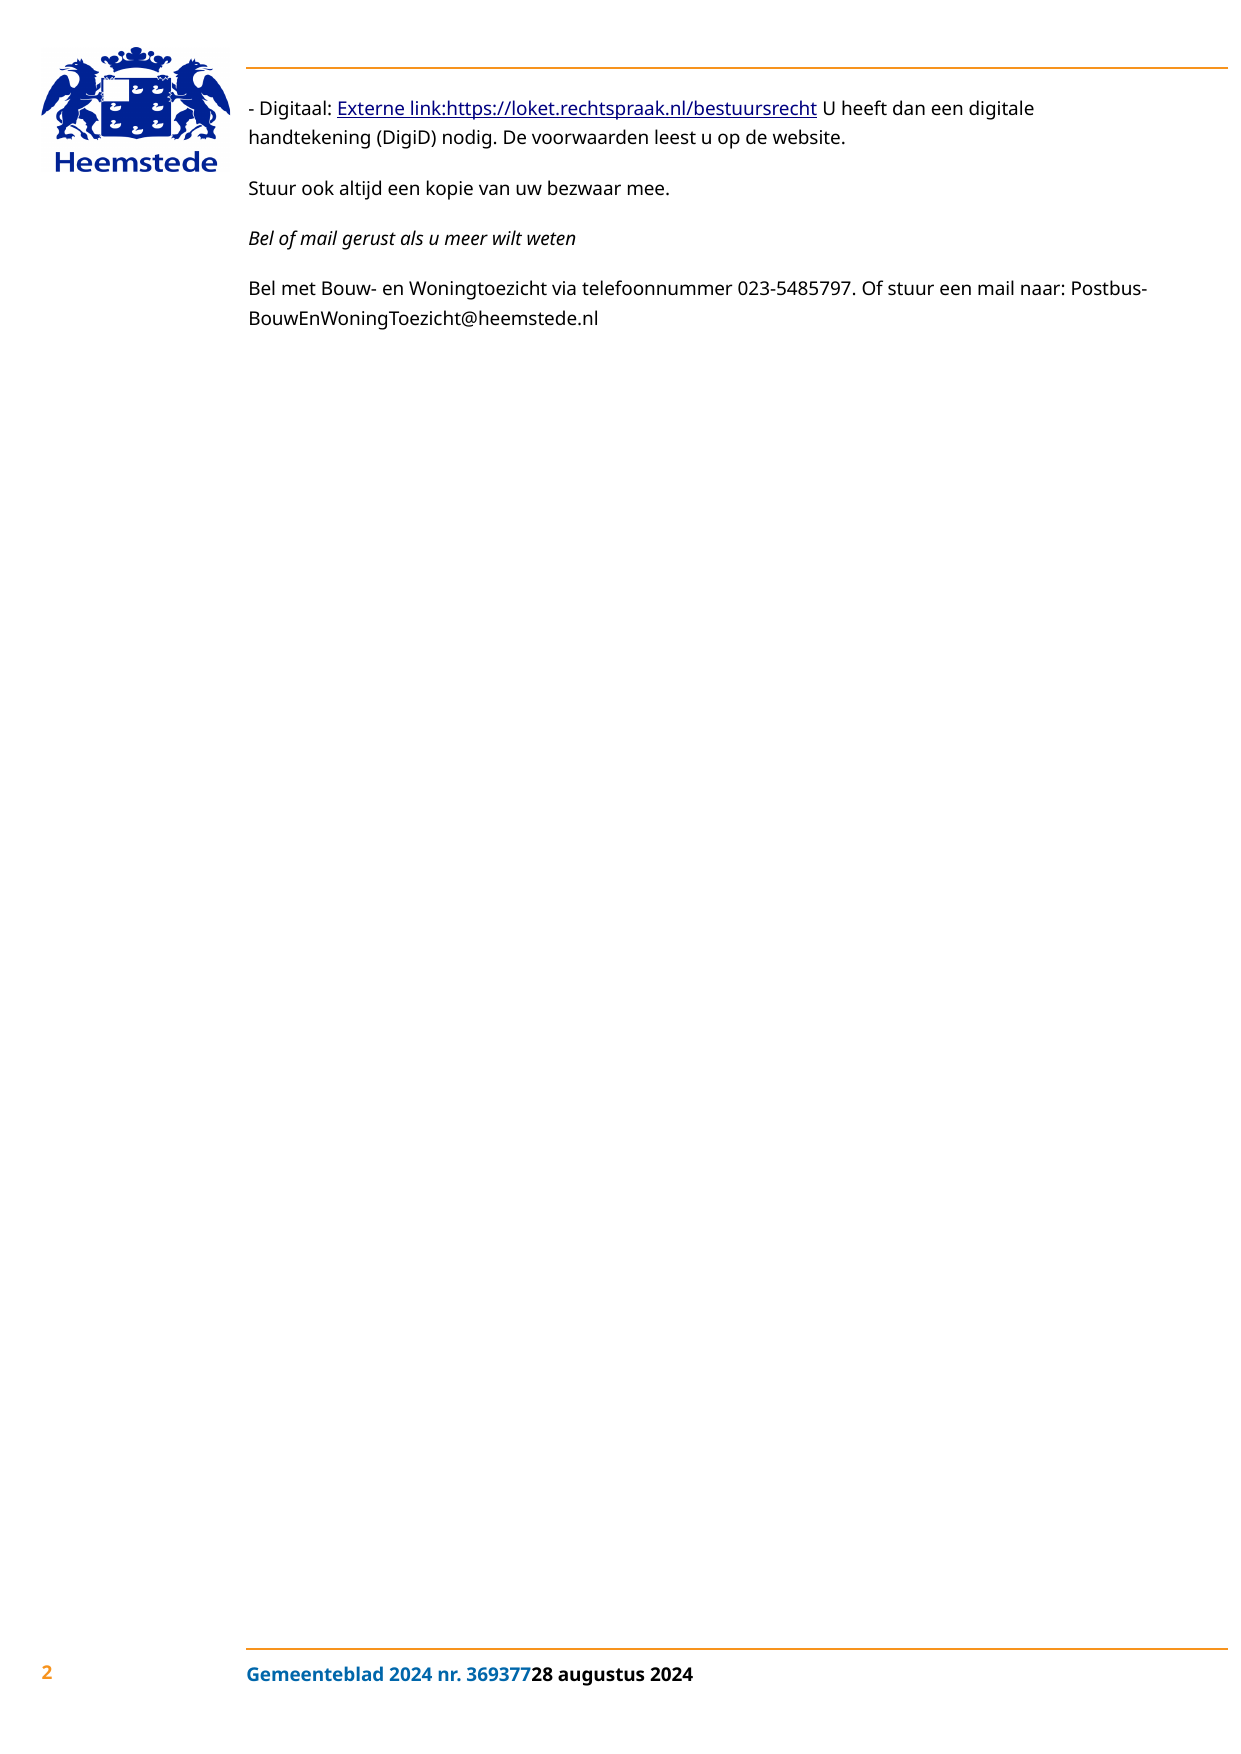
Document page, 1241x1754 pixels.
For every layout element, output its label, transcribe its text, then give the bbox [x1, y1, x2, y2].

picture [41, 47, 231, 172]
text - Digitaal: Externe link:https://loket.rechtspraak.nl/bestuursrecht U heeft dan een digitale handtekening (DigiD) nodig. De voorwaarden leest u op de website. [248, 95, 1152, 150]
text Bel met Bouw- en Woningtoezicht via telefoonnummer 023-5485797. Of stuur een mail naar: Postbus-BouwEnWoningToezicht@heemstede.nl [248, 276, 1152, 331]
text Bel of mail gerust als u meer wilt weten [248, 225, 1152, 251]
text Stuur ook altijd een kopie van uw bezwaar mee. [248, 175, 1152, 201]
